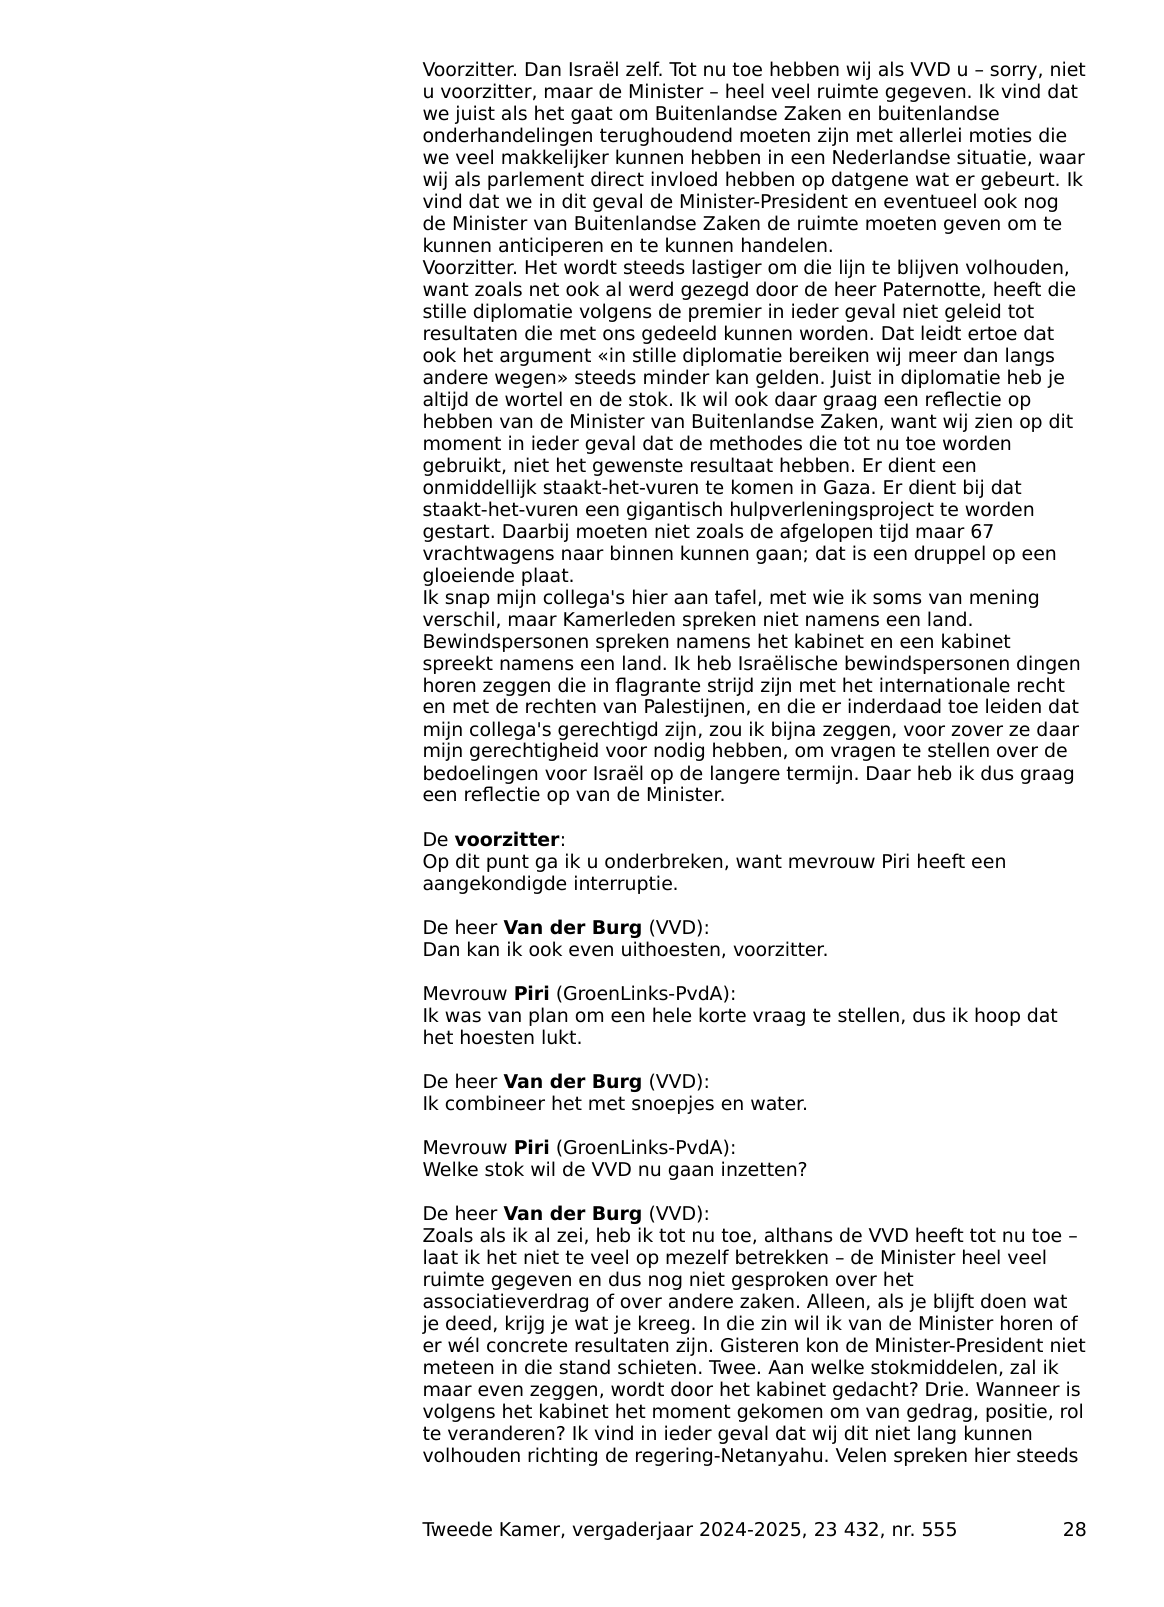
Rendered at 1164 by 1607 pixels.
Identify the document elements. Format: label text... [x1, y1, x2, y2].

text Ik snap mijn collega's hier aan tafel, met wie ik soms van mening verschil, maar Kamerleden spreken niet namens een land. Bewindspersonen spreken namens het kabinet en een kabinet spreekt namens een land. Ik heb Israëlische bewindspersonen dingen horen zeggen die in flagrante strijd zijn met het internationale recht en met de rechten van Palestijnen, en die er inderdaad toe leiden dat mijn collega's gerechtigd zijn, zou ik bijna zeggen, voor zover ze daar mijn gerechtigheid voor nodig hebben, om vragen te stellen over de bedoelingen voor Israël op de langere termijn. Daar heb ik dus graag een reflectie op van de Minister. [422, 587, 1087, 806]
text Mevrouw Piri (GroenLinks-PvdA): [422, 983, 1087, 1005]
text Voorzitter. Dan Israël zelf. Tot nu toe hebben wij als VVD u – sorry, niet u voorzitter, maar de Minister – heel veel ruimte gegeven. Ik vind dat we juist als het gaat om Buitenlandse Zaken en buitenlandse onderhandelingen terughoudend moeten zijn met allerlei moties die we veel makkelijker kunnen hebben in een Nederlandse situatie, waar wij als parlement direct invloed hebben op datgene wat er gebeurt. Ik vind dat we in dit geval de Minister-President en eventueel ook nog de Minister van Buitenlandse Zaken de ruimte moeten geven om te kunnen anticiperen en te kunnen handelen. [422, 59, 1087, 257]
text De heer Van der Burg (VVD): [422, 917, 1087, 939]
text De voorzitter: [422, 828, 1087, 851]
text Op dit punt ga ik u onderbreken, want mevrouw Piri heeft een aangekondigde interruptie. [422, 851, 1087, 894]
text Welke stok wil de VVD nu gaan inzetten? [422, 1159, 1087, 1181]
text Ik was van plan om een hele korte vraag te stellen, dus ik hoop dat het hoesten lukt. [422, 1005, 1087, 1049]
text Ik combineer het met snoepjes en water. [422, 1093, 1087, 1115]
text Mevrouw Piri (GroenLinks-PvdA): [422, 1137, 1087, 1159]
text De heer Van der Burg (VVD): [422, 1203, 1087, 1225]
text Zoals als ik al zei, heb ik tot nu toe, althans de VVD heeft tot nu toe – laat ik het niet te veel op mezelf betrekken – de Minister heel veel ruimte gegeven en dus nog niet gesproken over het associatieverdrag of over andere zaken. Alleen, als je blijft doen wat je deed, krijg je wat je kreeg. In die zin wil ik van de Minister horen of er wél concrete resultaten zijn. Gisteren kon de Minister-President niet meteen in die stand schieten. Twee. Aan welke stokmiddelen, zal ik maar even zeggen, wordt door het kabinet gedacht? Drie. Wanneer is volgens het kabinet het moment gekomen om van gedrag, positie, rol te veranderen? Ik vind in ieder geval dat wij dit niet lang kunnen volhouden richting de regering-Netanyahu. Velen spreken hier steeds [422, 1225, 1087, 1467]
text Voorzitter. Het wordt steeds lastiger om die lijn te blijven volhouden, want zoals net ook al werd gezegd door de heer Paternotte, heeft die stille diplomatie volgens de premier in ieder geval niet geleid tot resultaten die met ons gedeeld kunnen worden. Dat leidt ertoe dat ook het argument «in stille diplomatie bereiken wij meer dan langs andere wegen» steeds minder kan gelden. Juist in diplomatie heb je altijd de wortel en de stok. Ik wil ook daar graag een reflectie op hebben van de Minister van Buitenlandse Zaken, want wij zien op dit moment in ieder geval dat de methodes die tot nu toe worden gebruikt, niet het gewenste resultaat hebben. Er dient een onmiddellijk staakt-het-vuren te komen in Gaza. Er dient bij dat staakt-het-vuren een gigantisch hulpverleningsproject te worden gestart. Daarbij moeten niet zoals de afgelopen tijd maar 67 vrachtwagens naar binnen kunnen gaan; dat is een druppel op een gloeiende plaat. [422, 257, 1087, 587]
text De heer Van der Burg (VVD): [422, 1071, 1087, 1093]
text Dan kan ik ook even uithoesten, voorzitter. [422, 939, 1087, 961]
